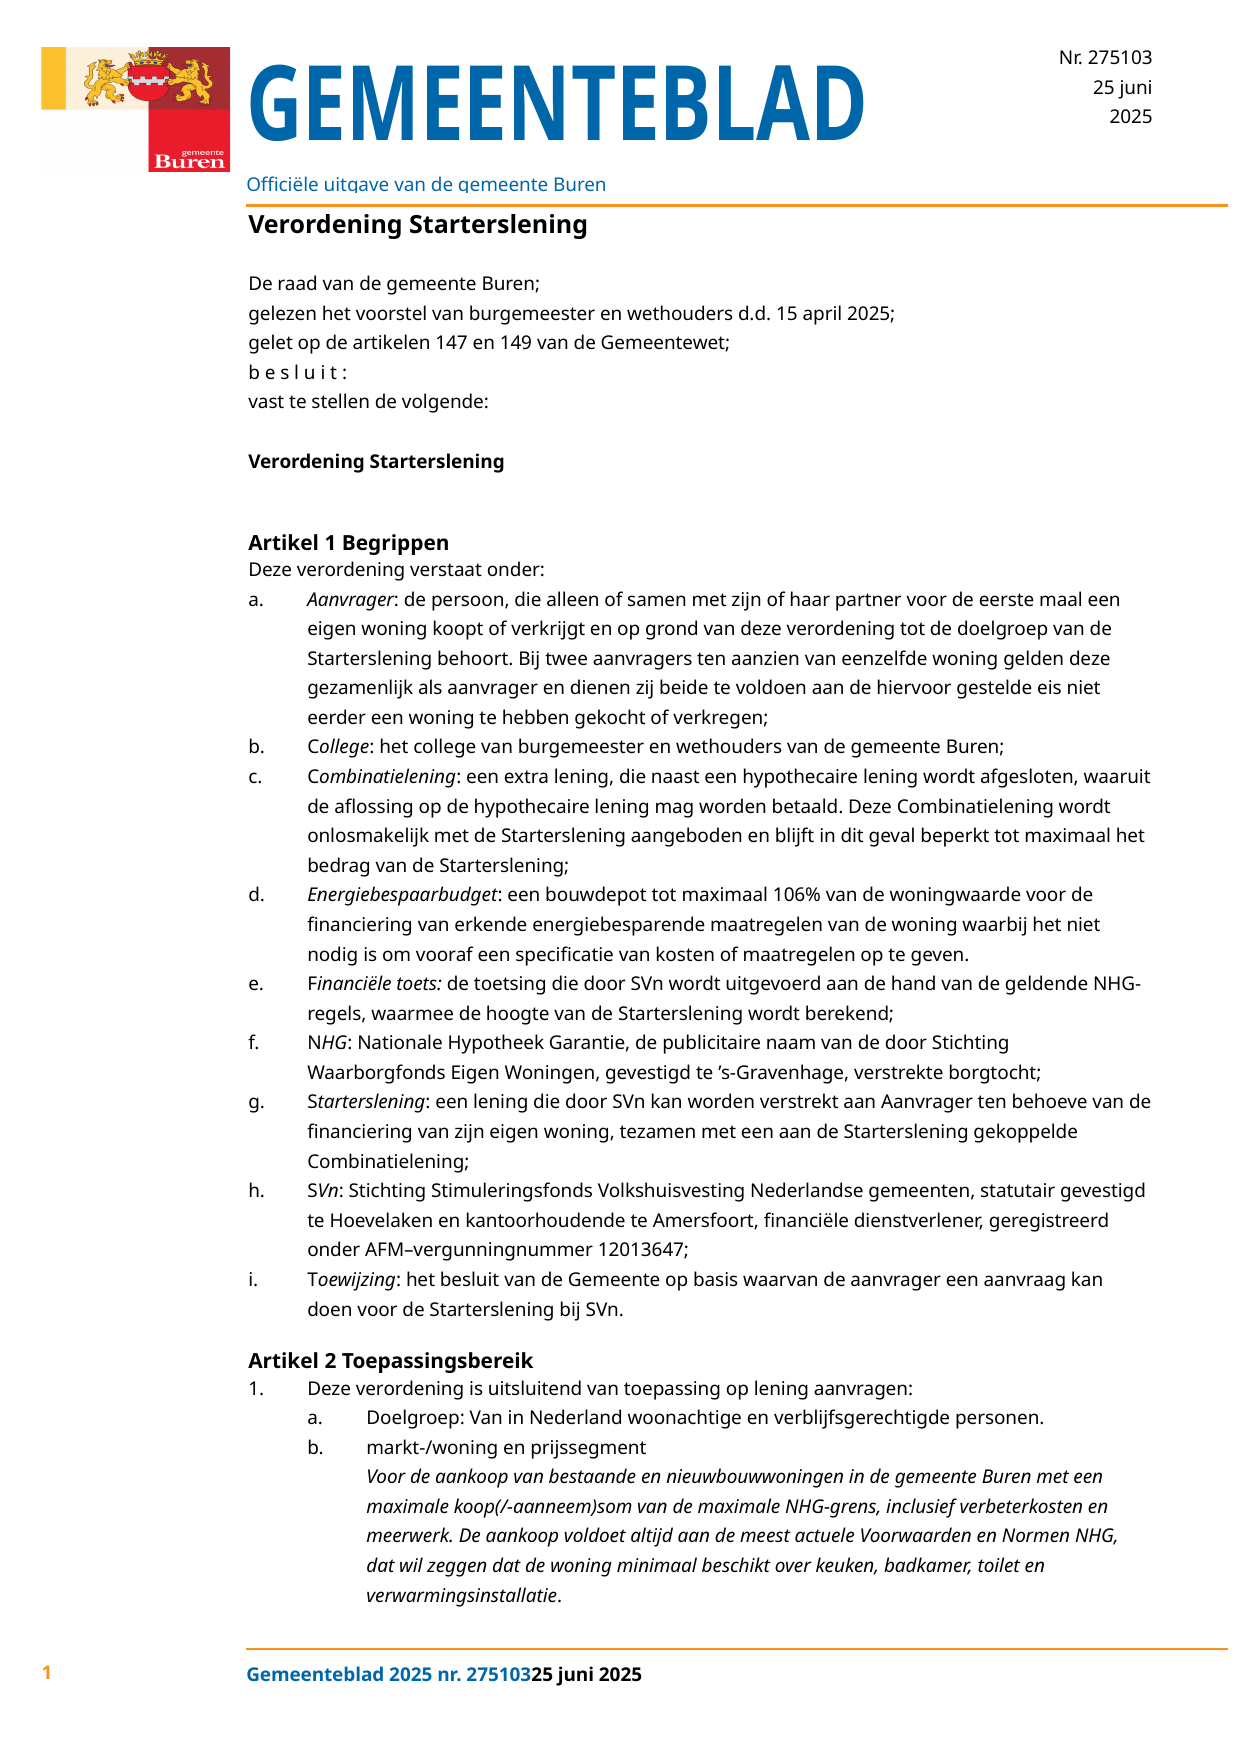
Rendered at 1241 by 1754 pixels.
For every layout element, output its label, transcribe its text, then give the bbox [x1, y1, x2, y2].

text Verordening Starterslening [248, 207, 1152, 241]
text vast te stellen de volgende: [248, 389, 1152, 414]
text b e s l u i t : [248, 359, 1152, 385]
list Voor de aankoop van bestaande en nieuwbouwwoningen in de gemeente Buren met een maximale koop(/-aanneem)som van de maximale NHG-grens, inclusief verbeterkosten en meerwerk. De aankoop voldoet altijd aan de meest actuele Voorwaarden en Normen NHG, dat wil zeggen dat de woning minimaal beschikt over keuken, badkamer, toilet en verwarmingsinstallatie. [307, 1463, 1152, 1607]
list Toewijzing: het besluit van de Gemeente op basis waarvan de aanvrager een aanvraag kan doen voor de Starterslening bij SVn. [248, 1266, 1152, 1322]
text Artikel 2 Toepassingsbereik [248, 1346, 1152, 1375]
list Financiële toets: de toetsing die door SVn wordt uitgevoerd aan de hand van de geldende NHG-regels, waarmee de hoogte van de Starterslening wordt berekend; [248, 970, 1152, 1026]
text gelezen het voorstel van burgemeester en wethouders d.d. 15 april 2025; [248, 300, 1152, 326]
picture [41, 47, 231, 172]
list Starterslening: een lening die door SVn kan worden verstrekt aan Aanvrager ten behoeve van de financiering van zijn eigen woning, tezamen met een aan de Starterslening gekoppelde Combinatielening; [248, 1089, 1152, 1174]
text gelet op de artikelen 147 en 149 van de Gemeentewet; [248, 329, 1152, 355]
text Verordening Starterslening [248, 448, 1152, 473]
text Artikel 1 Begrippen [248, 528, 1152, 556]
text Deze verordening verstaat onder: [248, 556, 1152, 582]
list Doelgroep: Van in Nederland woonachtige en verblijfsgerechtigde personen. [307, 1404, 1152, 1430]
list Energiebespaarbudget: een bouwdepot tot maximaal 106% van de woningwaarde voor de financiering van erkende energiebesparende maatregelen van de woning waarbij het niet nodig is om vooraf een specificatie van kosten of maatregelen op te geven. [248, 882, 1152, 967]
list Deze verordening is uitsluitend van toepassing op lening aanvragen: [248, 1375, 1152, 1400]
list Combinatielening: een extra lening, die naast een hypothecaire lening wordt afgesloten, waaruit de aflossing op de hypothecaire lening mag worden betaald. Deze Combinatielening wordt onlosmakelijk met de Starterslening aangeboden en blijft in dit geval beperkt tot maximaal het bedrag van de Starterslening; [248, 763, 1152, 878]
list SVn: Stichting Stimuleringsfonds Volkshuisvesting Nederlandse gemeenten, statutair gevestigd te Hoevelaken en kantoorhoudende te Amersfoort, financiële dienstverlener, geregistreerd onder AFM–vergunningnummer 12013647; [248, 1177, 1152, 1262]
list NHG: Nationale Hypotheek Garantie, de publicitaire naam van de door Stichting Waarborgfonds Eigen Woningen, gevestigd te ’s-Gravenhage, verstrekte borgtocht; [248, 1029, 1152, 1085]
list markt-/woning en prijssegment [307, 1434, 1152, 1459]
list College: het college van burgemeester en wethouders van de gemeente Buren; [248, 734, 1152, 759]
list Aanvrager: de persoon, die alleen of samen met zijn of haar partner voor de eerste maal een eigen woning koopt of verkrijgt en op grond van deze verordening tot de doelgroep van de Starterslening behoort. Bij twee aanvragers ten aanzien van eenzelfde woning gelden deze gezamenlijk als aanvrager en dienen zij beide te voldoen aan de hiervoor gestelde eis niet eerder een woning te hebben gekocht of verkregen; [248, 586, 1152, 730]
text De raad van de gemeente Buren; [248, 270, 1152, 296]
